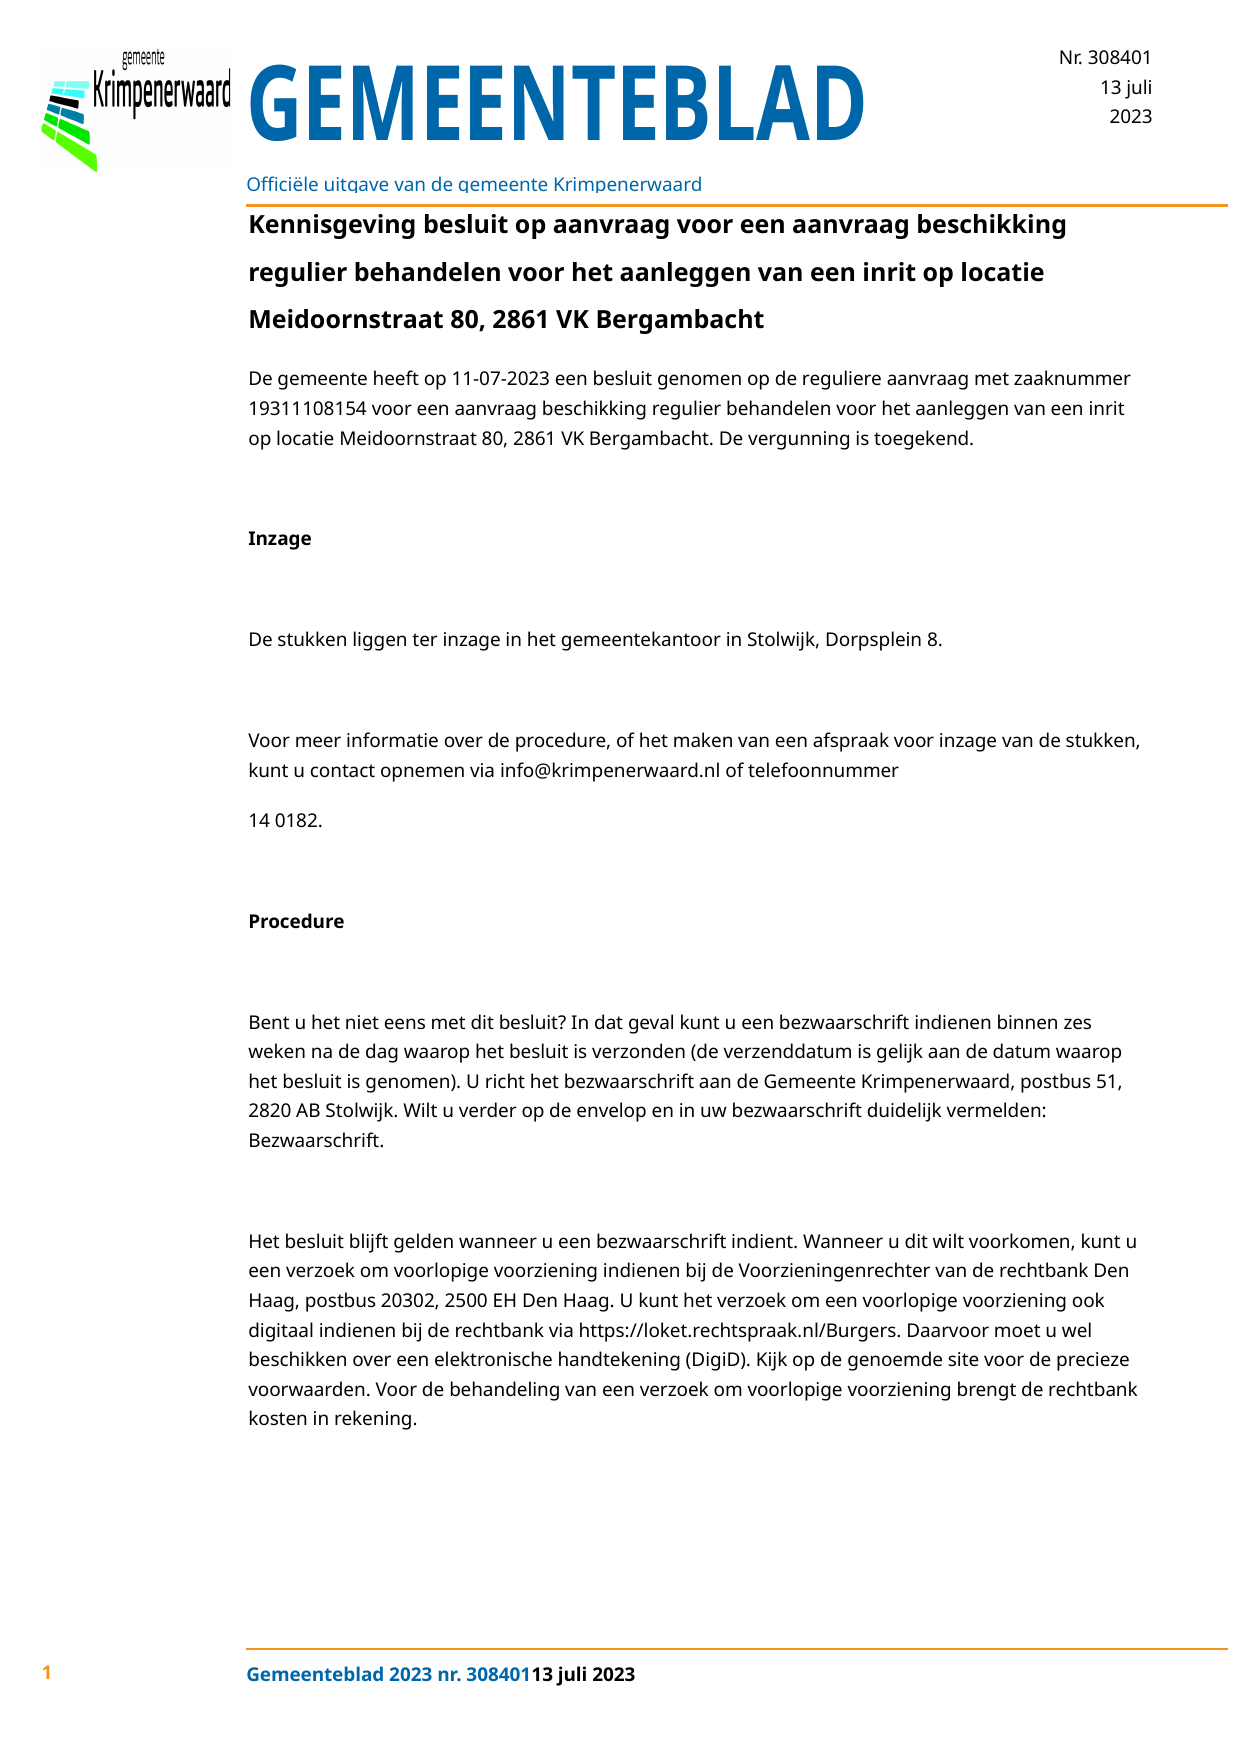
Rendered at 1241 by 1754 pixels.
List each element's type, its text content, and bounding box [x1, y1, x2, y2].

text Het besluit blijft gelden wanneer u een bezwaarschrift indient. Wanneer u dit wilt voorkomen, kunt u een verzoek om voorlopige voorziening indienen bij de Voorzieningenrechter van de rechtbank Den Haag, postbus 20302, 2500 EH Den Haag. U kunt het verzoek om een voorlopige voorziening ook digitaal indienen bij de rechtbank via https://loket.rechtspraak.nl/Burgers. Daarvoor moet u wel beschikken over een elektronische handtekening (DigiD). Kijk op de genoemde site voor de precieze voorwaarden. Voor de behandeling van een verzoek om voorlopige voorziening brengt de rechtbank kosten in rekening. [248, 1228, 1152, 1431]
text Voor meer informatie over de procedure, of het maken van een afspraak voor inzage van de stukken, kunt u contact opnemen via info@krimpenerwaard.nl of telefoonnummer [248, 727, 1152, 782]
picture [41, 47, 231, 172]
text Inzage [248, 526, 1152, 551]
text De stukken liggen ter inzage in het gemeentekantoor in Stolwijk, Dorpsplein 8. [248, 626, 1152, 652]
text Bent u het niet eens met dit besluit? In dat geval kunt u een bezwaarschrift indienen binnen zes weken na de dag waarop het besluit is verzonden (de verzenddatum is gelijk aan de datum waarop het besluit is genomen). U richt het bezwaarschrift aan de Gemeente Krimpenerwaard, postbus 51, 2820 AB Stolwijk. Wilt u verder op de envelop en in uw bezwaarschrift duidelijk vermelden: Bezwaarschrift. [248, 1009, 1152, 1153]
text 14 0182. [248, 807, 1152, 833]
text De gemeente heeft op 11-07-2023 een besluit genomen op de reguliere aanvraag met zaaknummer 19311108154 voor een aanvraag beschikking regulier behandelen voor het aanleggen van een inrit op locatie Meidoornstraat 80, 2861 VK Bergambacht. De vergunning is toegekend. [248, 366, 1152, 450]
text Kennisgeving besluit op aanvraag voor een aanvraag beschikking regulier behandelen voor het aanleggen van een inrit op locatie Meidoornstraat 80, 2861 VK Bergambacht [248, 207, 1152, 336]
text Procedure [248, 908, 1152, 934]
